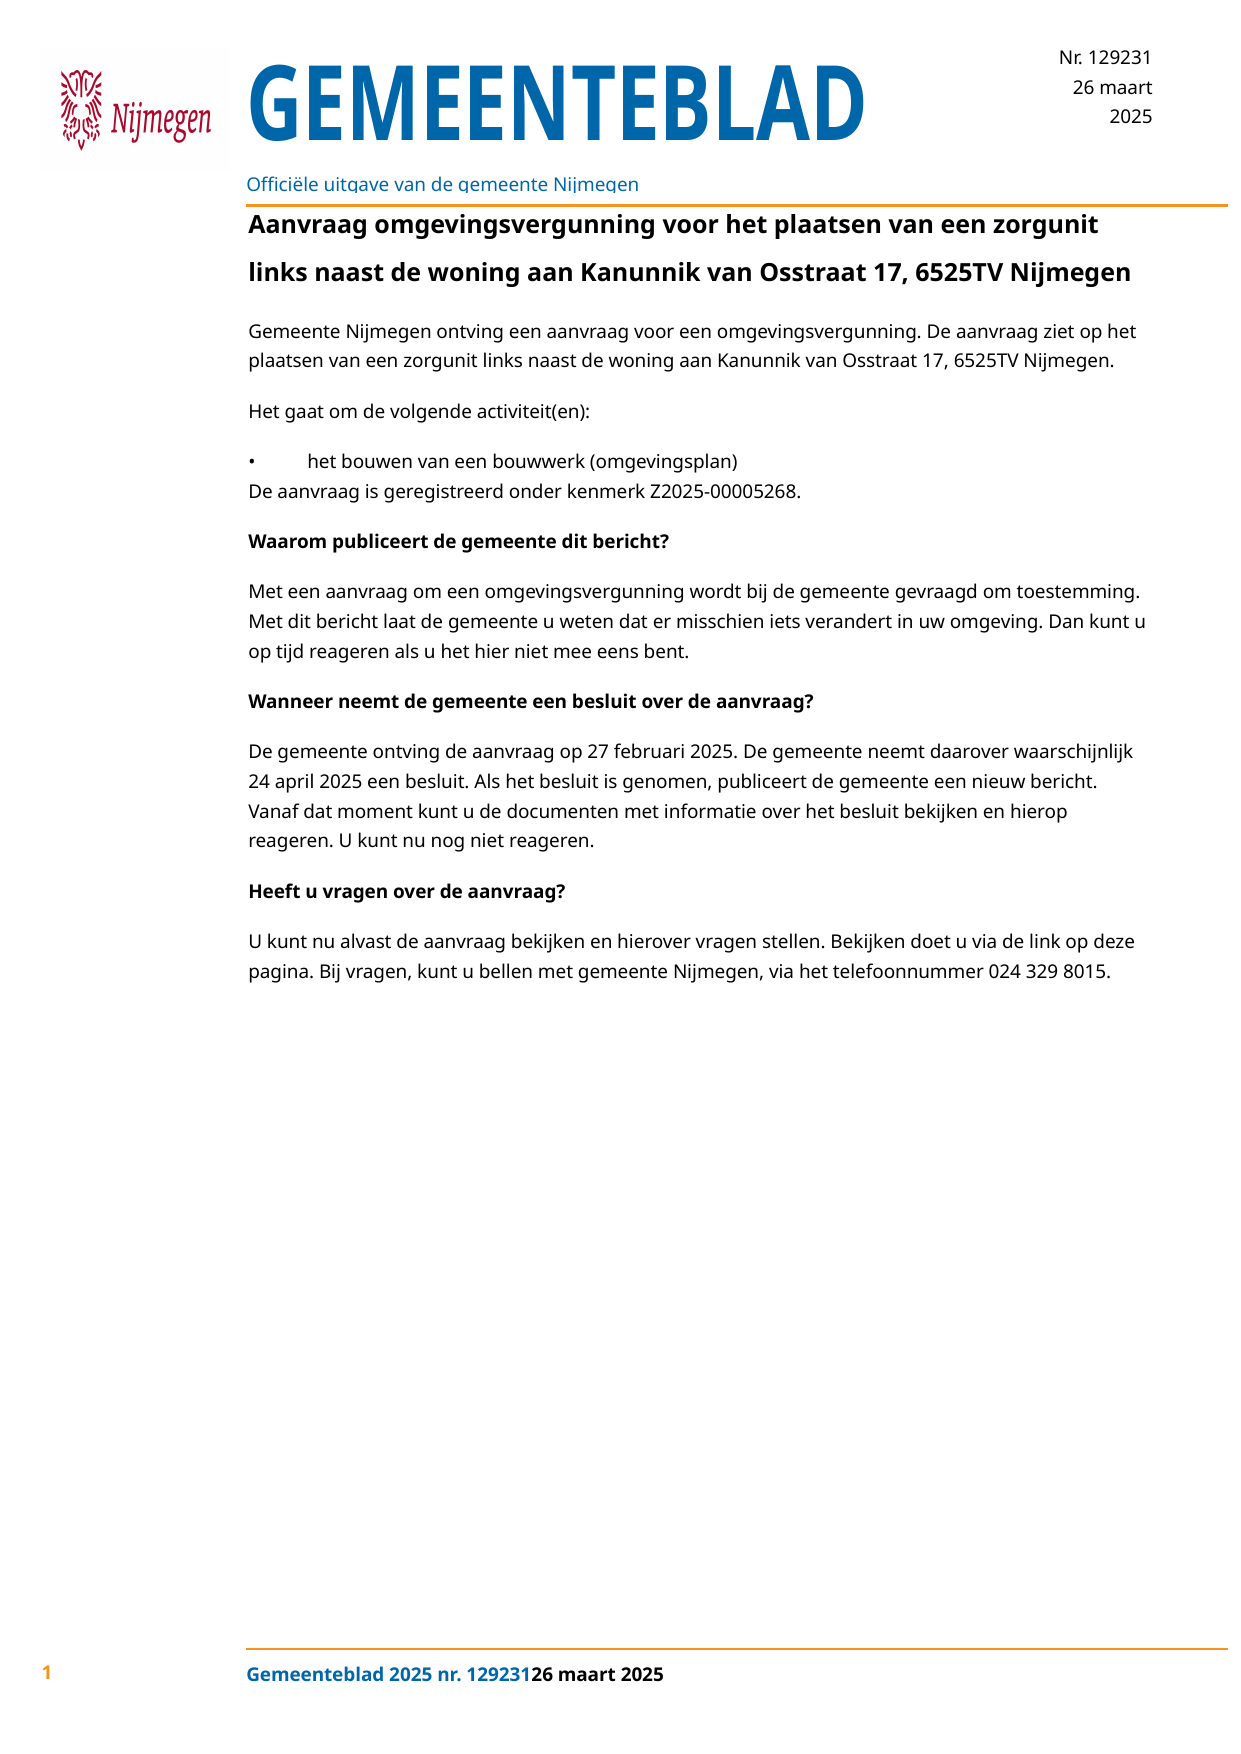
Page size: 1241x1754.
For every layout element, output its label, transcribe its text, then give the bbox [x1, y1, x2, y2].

text Gemeente Nijmegen ontving een aanvraag voor een omgevingsvergunning. De aanvraag ziet op het plaatsen van een zorgunit links naast de woning aan Kanunnik van Osstraat 17, 6525TV Nijmegen. [248, 318, 1152, 373]
text De gemeente ontving de aanvraag op 27 februari 2025. De gemeente neemt daarover waarschijnlijk 24 april 2025 een besluit. Als het besluit is genomen, publiceert de gemeente een nieuw bericht. Vanaf dat moment kunt u de documenten met informatie over het besluit bekijken en hierop reageren. U kunt nu nog niet reageren. [248, 739, 1152, 853]
text Aanvraag omgevingsvergunning voor het plaatsen van een zorgunit links naast de woning aan Kanunnik van Osstraat 17, 6525TV Nijmegen [248, 207, 1152, 288]
text De aanvraag is geregistreerd onder kenmerk Z2025-00005268. [248, 478, 1152, 504]
text U kunt nu alvast de aanvraag bekijken en hierover vragen stellen. Bekijken doet u via de link op deze pagina. Bij vragen, kunt u bellen met gemeente Nijmegen, via het telefoonnummer 024 329 8015. [248, 928, 1152, 984]
list het bouwen van een bouwwerk (omgevingsplan) [248, 448, 1152, 474]
text Heeft u vragen over de aanvraag? [248, 878, 1152, 904]
text Waarom publiceert de gemeente dit bericht? [248, 528, 1152, 554]
text Wanneer neemt de gemeente een besluit over de aanvraag? [248, 688, 1152, 714]
picture [41, 47, 231, 172]
text Met een aanvraag om een omgevingsvergunning wordt bij de gemeente gevraagd om toestemming. Met dit bericht laat de gemeente u weten dat er misschien iets verandert in uw omgeving. Dan kunt u op tijd reageren als u het hier niet mee eens bent. [248, 579, 1152, 664]
text Het gaat om de volgende activiteit(en): [248, 398, 1152, 424]
